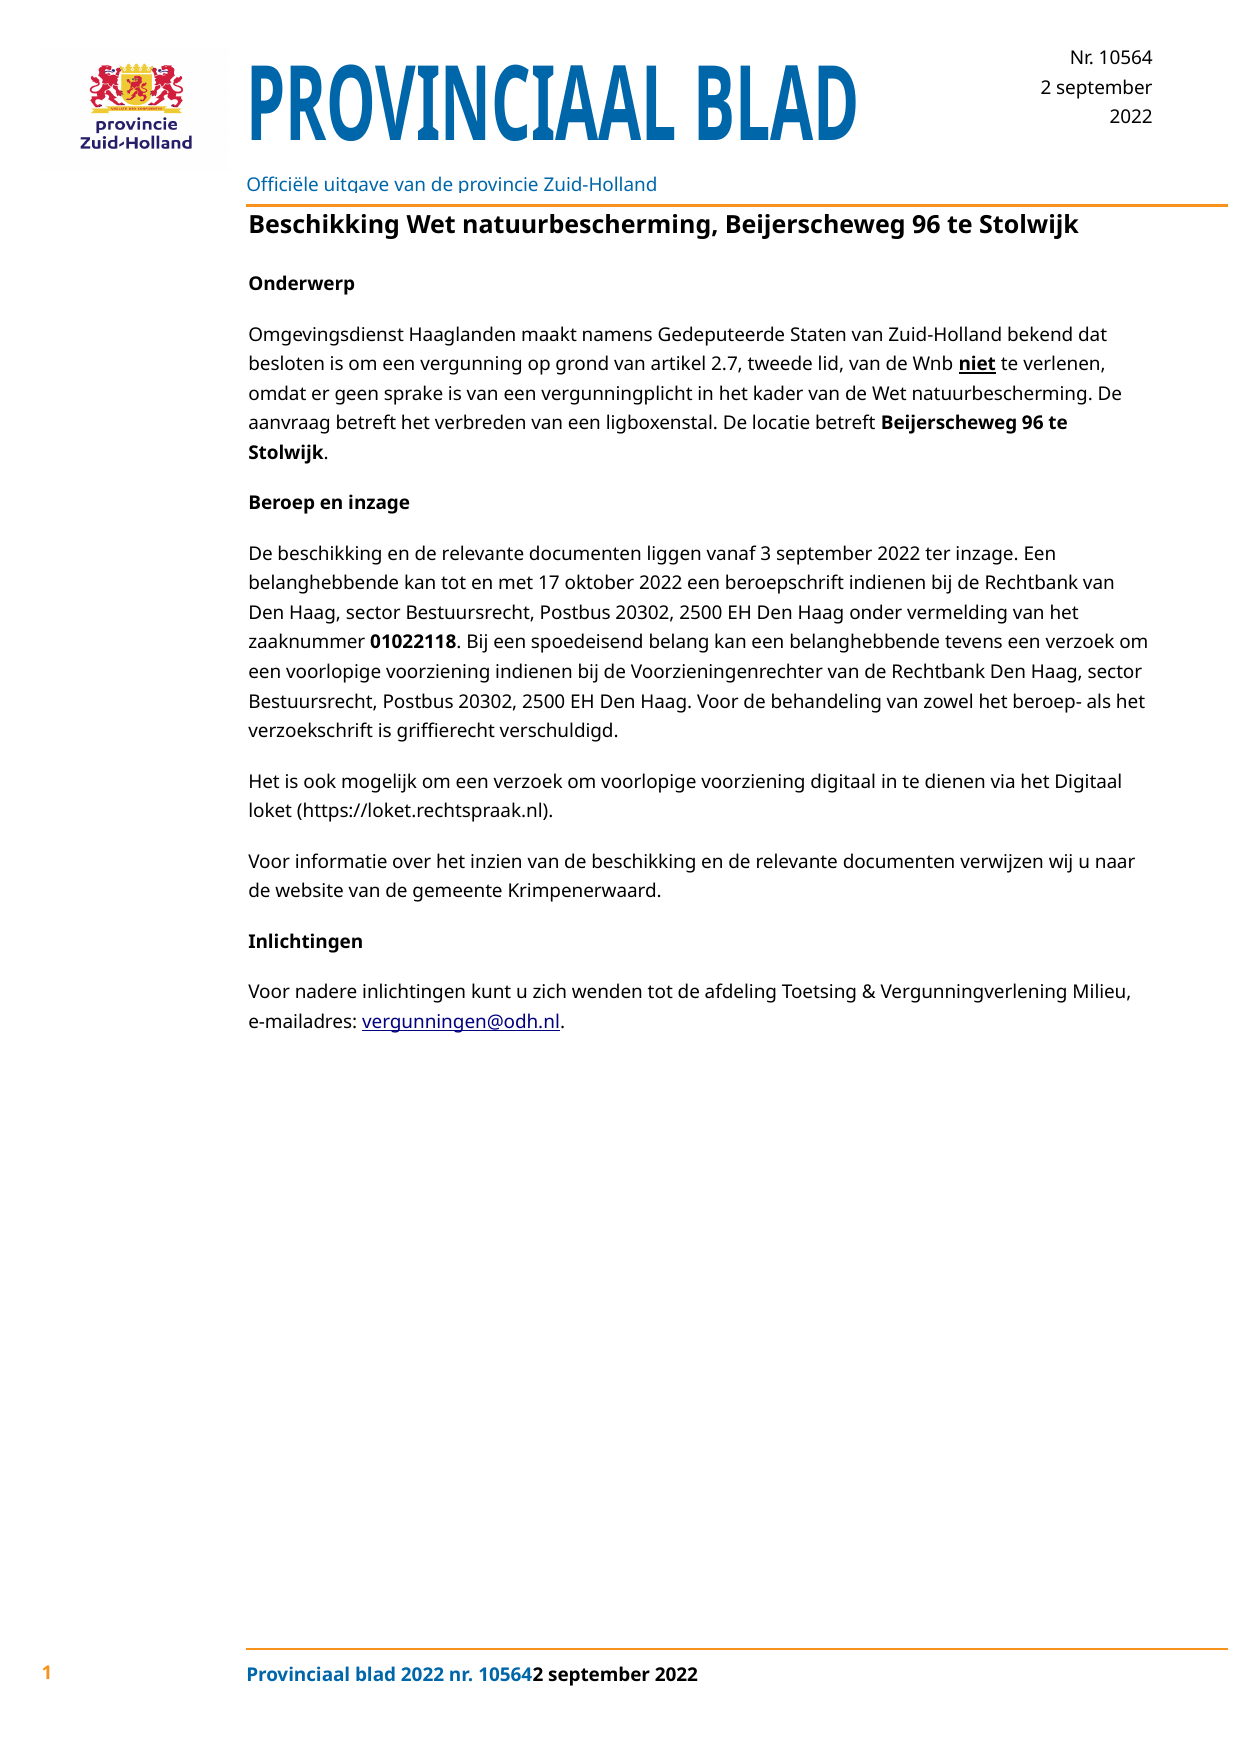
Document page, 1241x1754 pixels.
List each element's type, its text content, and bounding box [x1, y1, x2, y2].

text De beschikking en de relevante documenten liggen vanaf 3 september 2022 ter inzage. Een belanghebbende kan tot en met 17 oktober 2022 een beroepschrift indienen bij de Rechtbank van Den Haag, sector Bestuursrecht, Postbus 20302, 2500 EH Den Haag onder vermelding van het zaaknummer 01022118. Bij een spoedeisend belang kan een belanghebbende tevens een verzoek om een voorlopige voorziening indienen bij de Voorzieningenrechter van de Rechtbank Den Haag, sector Bestuursrecht, Postbus 20302, 2500 EH Den Haag. Voor de behandeling van zowel het beroep- als het verzoekschrift is griffierecht verschuldigd. [248, 540, 1152, 743]
picture [41, 47, 231, 172]
text Onderwerp [248, 270, 1152, 296]
text Beroep en inzage [248, 489, 1152, 515]
text Omgevingsdienst Haaglanden maakt namens Gedeputeerde Staten van Zuid-Holland bekend dat besloten is om een vergunning op grond van artikel 2.7, tweede lid, van de Wnb niet te verlenen, omdat er geen sprake is van een vergunningplicht in het kader van de Wet natuurbescherming. De aanvraag betreft het verbreden van een ligboxenstal. De locatie betreft Beijerscheweg 96 te Stolwijk. [248, 321, 1152, 465]
text Inlichtingen [248, 928, 1152, 953]
text Het is ook mogelijk om een verzoek om voorlopige voorziening digitaal in te dienen via het Digitaal loket (https://loket.rechtspraak.nl). [248, 768, 1152, 823]
text Beschikking Wet natuurbescherming, Beijerscheweg 96 te Stolwijk [248, 207, 1152, 241]
text Voor informatie over het inzien van de beschikking en de relevante documenten verwijzen wij u naar de website van de gemeente Krimpenerwaard. [248, 848, 1152, 903]
text Voor nadere inlichtingen kunt u zich wenden tot de afdeling Toetsing & Vergunningverlening Milieu, e-mailadres: vergunningen@odh.nl. [248, 978, 1152, 1033]
